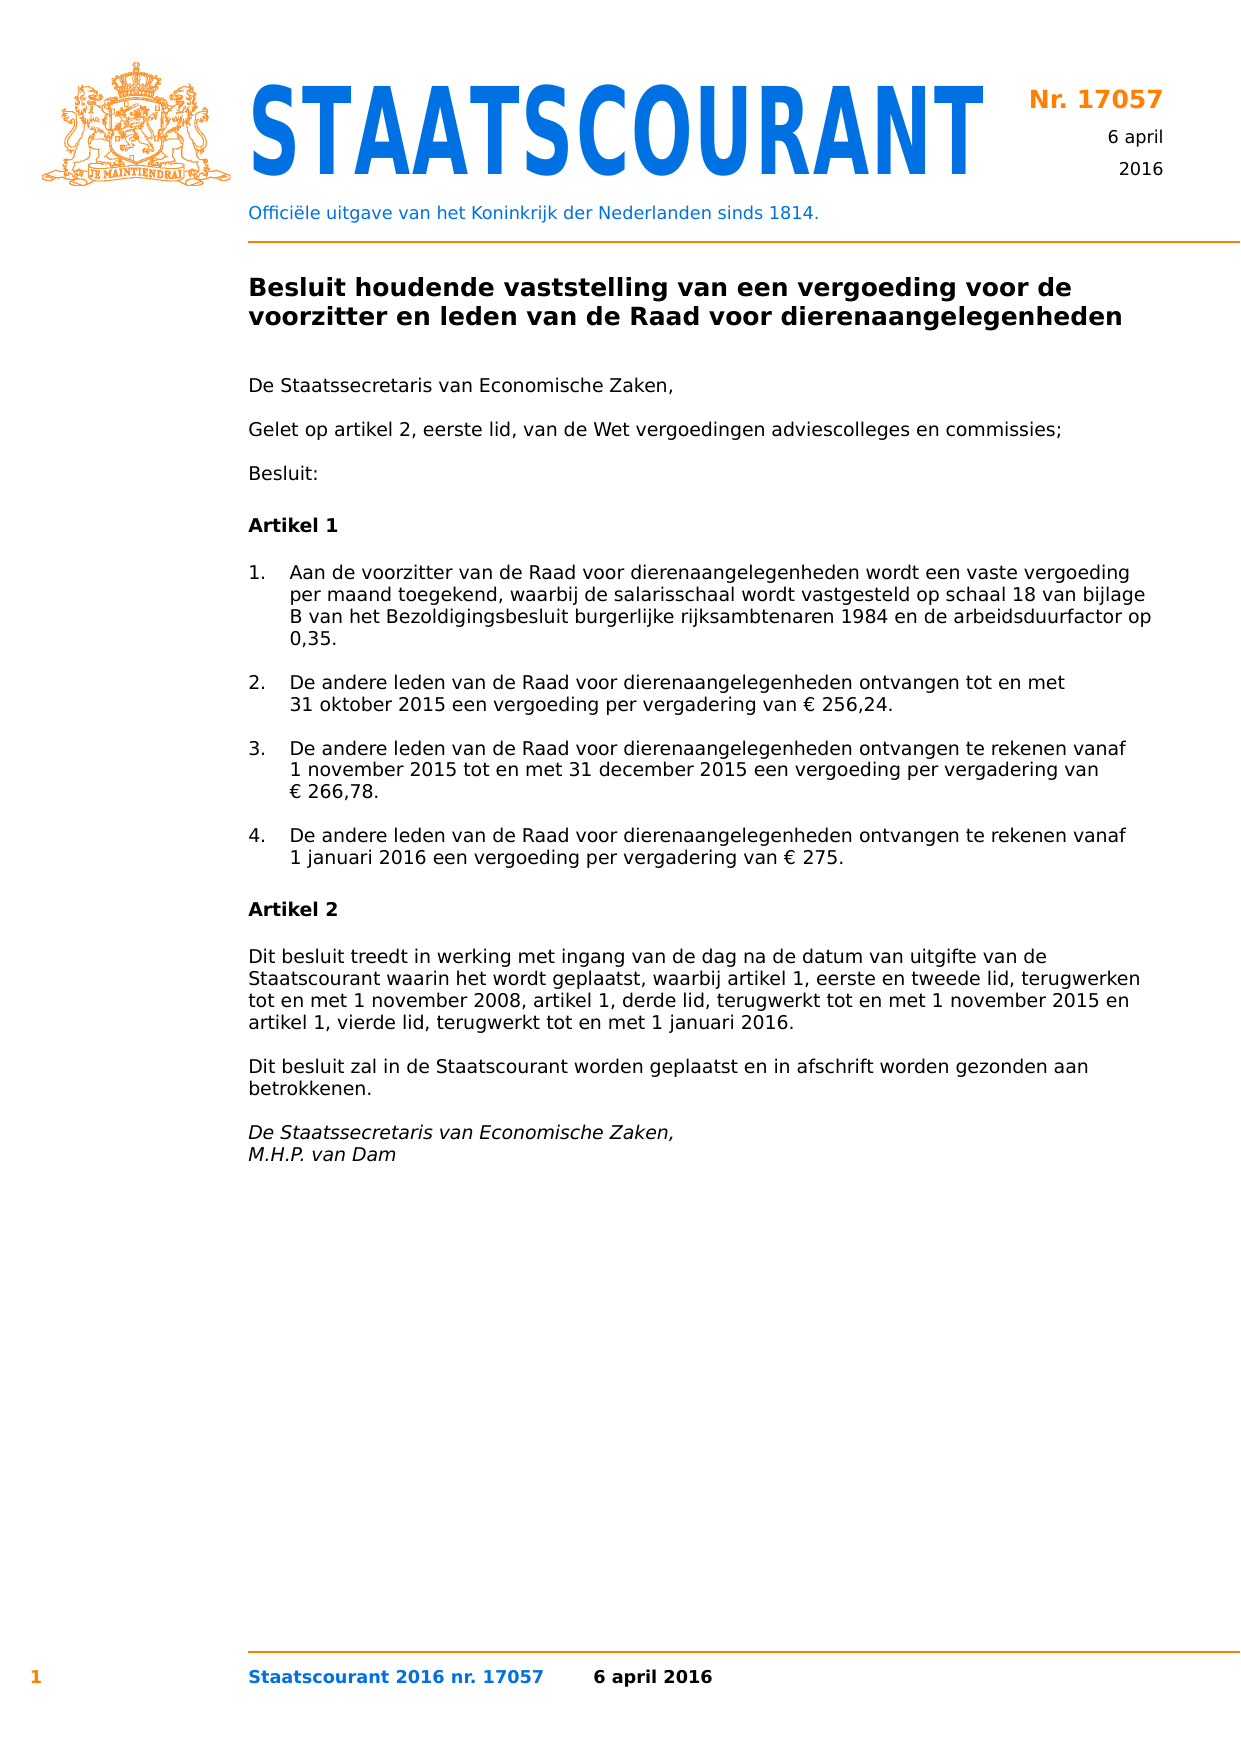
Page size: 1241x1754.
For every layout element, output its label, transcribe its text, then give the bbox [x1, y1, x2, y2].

text De Staatssecretaris van Economische Zaken, M.H.P. van Dam [248, 1122, 1163, 1166]
subtitle Besluit houdende vaststelling van een vergoeding voor de voorzitter en leden van de Raad voor dierenaangelegenheden [248, 273, 1163, 331]
subtitle Artikel 1 [248, 515, 1163, 537]
text 2. De andere leden van de Raad voor dierenaangelegenheden ontvangen tot en met 31 oktober 2015 een vergoeding per vergadering van € 256,24. [248, 672, 1163, 716]
table_header [25, 62, 248, 241]
text 1. Aan de voorzitter van de Raad voor dierenaangelegenheden wordt een vaste vergoeding per maand toegekend, waarbij de salarisschaal wordt vastgesteld op schaal 18 van bijlage B van het Bezoldigingsbesluit burgerlijke rijksambtenaren 1984 en de arbeidsduurfactor op 0,35. [248, 562, 1163, 650]
subtitle Artikel 2 [248, 899, 1163, 921]
table_header STAATSCOURANT [248, 62, 998, 203]
text 3. De andere leden van de Raad voor dierenaangelegenheden ontvangen te rekenen vanaf 1 november 2015 tot en met 31 december 2015 een vergoeding per vergadering van € 266,78. [248, 737, 1163, 803]
text Dit besluit zal in de Staatscourant worden geplaatst en in afschrift worden gezonden aan betrokkenen. [248, 1056, 1163, 1100]
text Besluit: [248, 463, 1163, 485]
text 4. De andere leden van de Raad voor dierenaangelegenheden ontvangen te rekenen vanaf 1 januari 2016 een vergoeding per vergadering van € 275. [248, 825, 1163, 869]
table_cell 2016 [998, 153, 1240, 203]
table_cell Officiële uitgave van het Koninkrijk der Nederlanden sinds 1814. [248, 203, 1240, 241]
table_cell 6 april [998, 121, 1240, 153]
text De Staatssecretaris van Economische Zaken, [248, 375, 1163, 397]
picture [41, 62, 231, 186]
text Gelet op artikel 2, eerste lid, van de Wet vergoedingen adviescolleges en commissies; [248, 419, 1163, 441]
table_header Nr. 17057 [998, 62, 1240, 121]
text Dit besluit treedt in werking met ingang van de dag na de datum van uitgifte van de Staatscourant waarin het wordt geplaatst, waarbij artikel 1, eerste en tweede lid, terugwerken tot en met 1 november 2008, artikel 1, derde lid, terugwerkt tot en met 1 november 2015 en artikel 1, vierde lid, terugwerkt tot en met 1 januari 2016. [248, 946, 1163, 1034]
